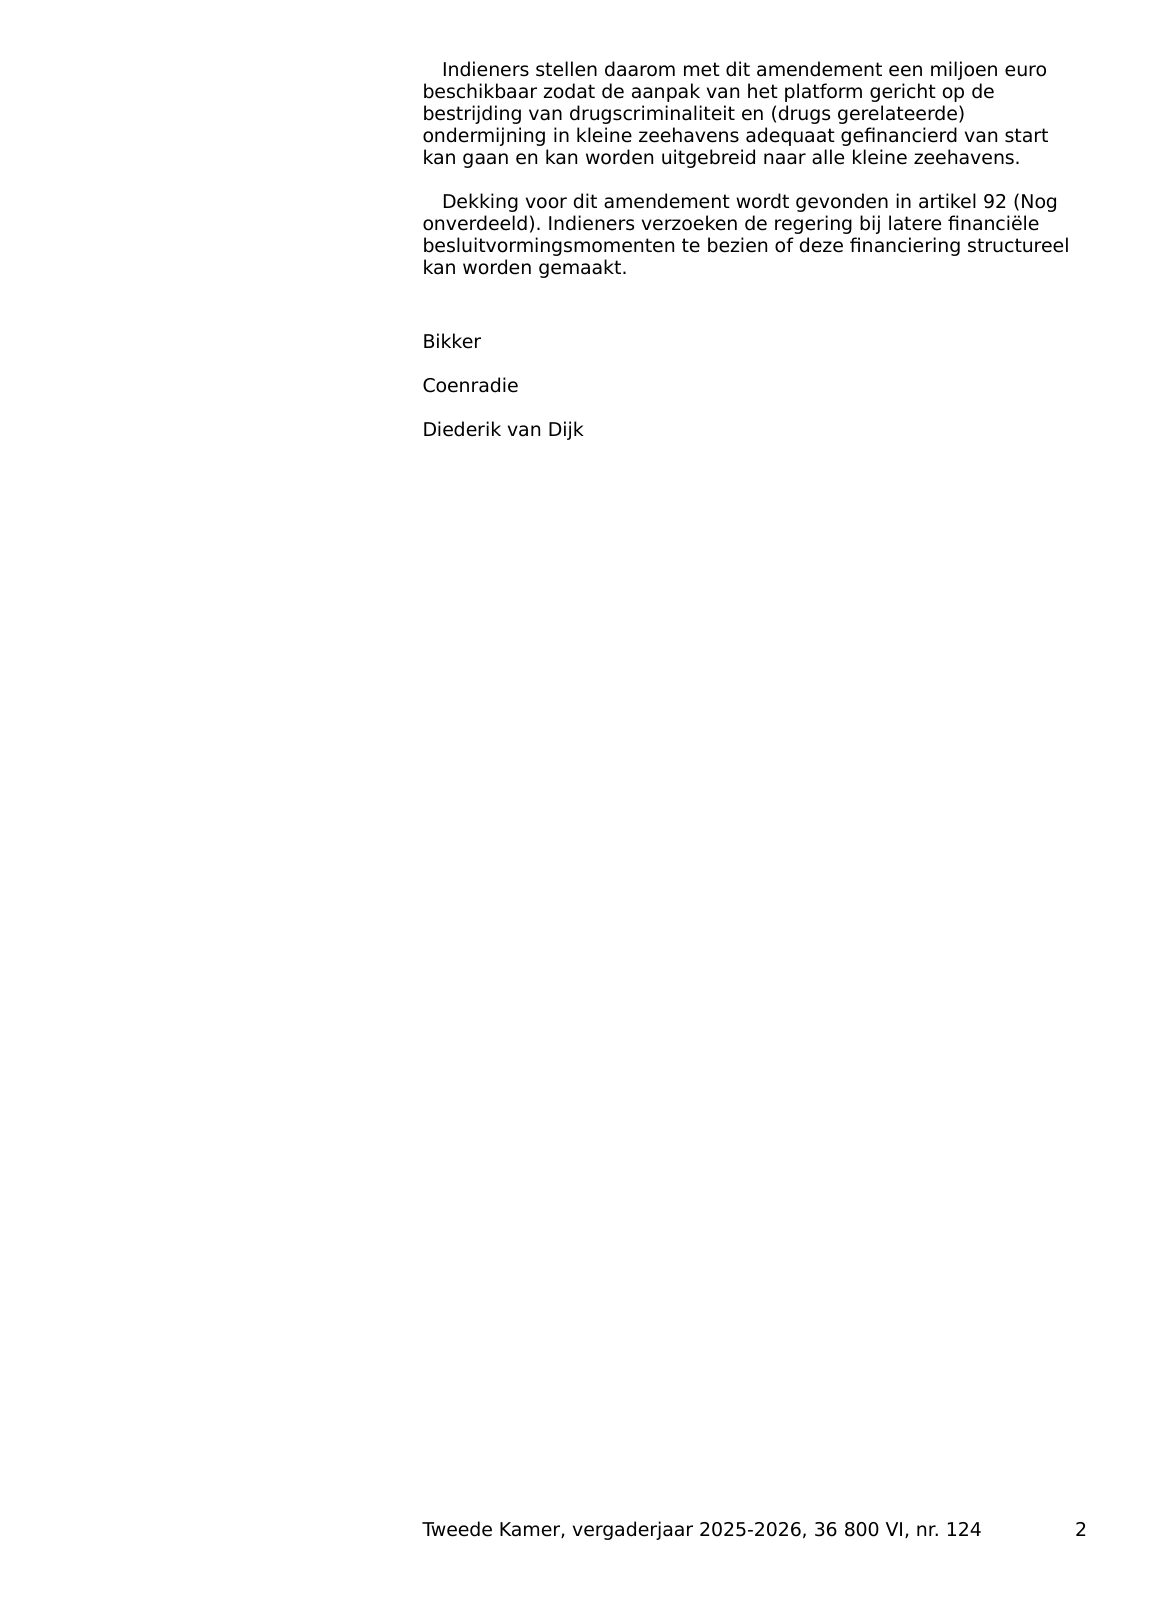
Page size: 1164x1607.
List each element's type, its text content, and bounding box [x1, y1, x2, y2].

text Indieners stellen daarom met dit amendement een miljoen euro beschikbaar zodat de aanpak van het platform gericht op de bestrijding van drugscriminaliteit en (drugs gerelateerde) ondermijning in kleine zeehavens adequaat gefinancierd van start kan gaan en kan worden uitgebreid naar alle kleine zeehavens. [422, 59, 1087, 169]
text Bikker Coenradie Diederik van Dijk [422, 309, 1087, 441]
text Dekking voor dit amendement wordt gevonden in artikel 92 (Nog onverdeeld). Indieners verzoeken de regering bij latere financiële besluitvormingsmomenten te bezien of deze financiering structureel kan worden gemaakt. [422, 191, 1087, 279]
